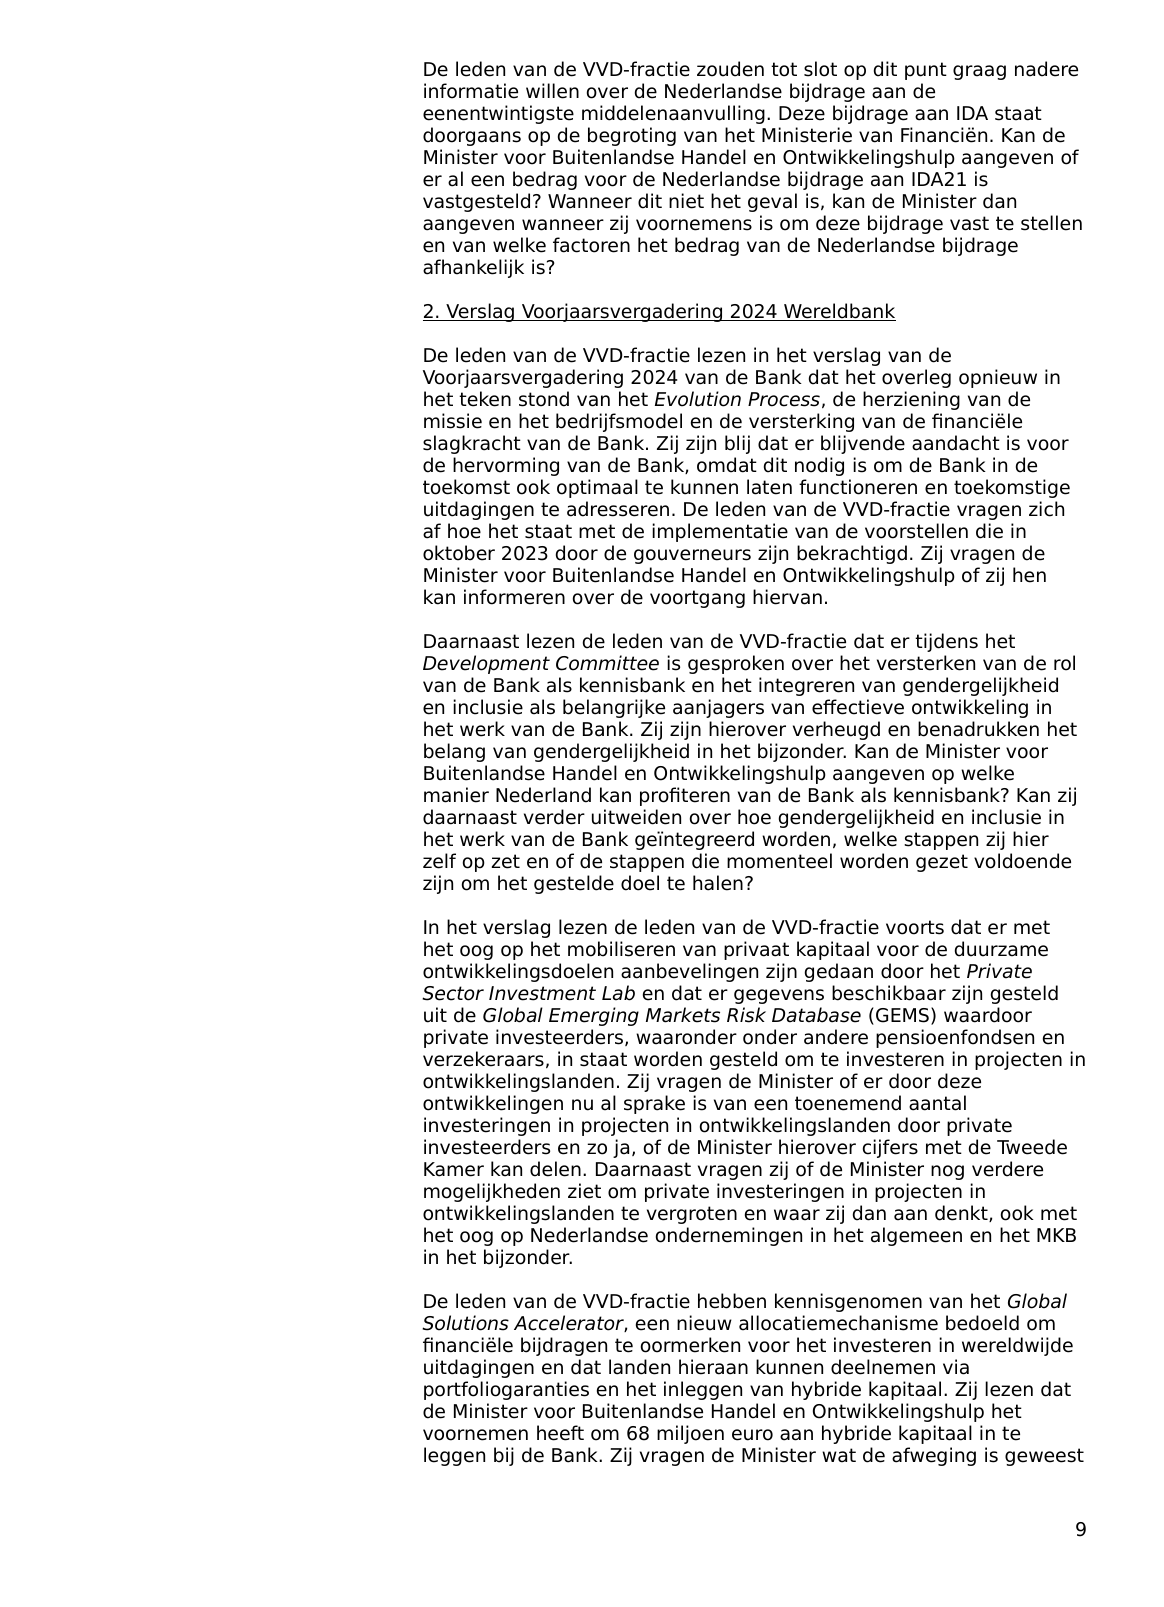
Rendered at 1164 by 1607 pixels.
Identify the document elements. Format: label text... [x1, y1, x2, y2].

text De leden van de VVD-fractie hebben kennisgenomen van het Global Solutions Accelerator, een nieuw allocatiemechanisme bedoeld om financiële bijdragen te oormerken voor het investeren in wereldwijde uitdagingen en dat landen hieraan kunnen deelnemen via portfoliogaranties en het inleggen van hybride kapitaal. Zij lezen dat de Minister voor Buitenlandse Handel en Ontwikkelingshulp het voornemen heeft om 68 miljoen euro aan hybride kapitaal in te leggen bij de Bank. Zij vragen de Minister wat de afweging is geweest [422, 1291, 1087, 1467]
text De leden van de VVD-fractie lezen in het verslag van de Voorjaarsvergadering 2024 van de Bank dat het overleg opnieuw in het teken stond van het Evolution Process, de herziening van de missie en het bedrijfsmodel en de versterking van de financiële slagkracht van de Bank. Zij zijn blij dat er blijvende aandacht is voor de hervorming van de Bank, omdat dit nodig is om de Bank in de toekomst ook optimaal te kunnen laten functioneren en toekomstige uitdagingen te adresseren. De leden van de VVD-fractie vragen zich af hoe het staat met de implementatie van de voorstellen die in oktober 2023 door de gouverneurs zijn bekrachtigd. Zij vragen de Minister voor Buitenlandse Handel en Ontwikkelingshulp of zij hen kan informeren over de voortgang hiervan. [422, 345, 1087, 609]
text In het verslag lezen de leden van de VVD-fractie voorts dat er met het oog op het mobiliseren van privaat kapitaal voor de duurzame ontwikkelingsdoelen aanbevelingen zijn gedaan door het Private Sector Investment Lab en dat er gegevens beschikbaar zijn gesteld uit de Global Emerging Markets Risk Database (GEMS) waardoor private investeerders, waaronder onder andere pensioenfondsen en verzekeraars, in staat worden gesteld om te investeren in projecten in ontwikkelingslanden. Zij vragen de Minister of er door deze ontwikkelingen nu al sprake is van een toenemend aantal investeringen in projecten in ontwikkelingslanden door private investeerders en zo ja, of de Minister hierover cijfers met de Tweede Kamer kan delen. Daarnaast vragen zij of de Minister nog verdere mogelijkheden ziet om private investeringen in projecten in ontwikkelingslanden te vergroten en waar zij dan aan denkt, ook met het oog op Nederlandse ondernemingen in het algemeen en het MKB in het bijzonder. [422, 917, 1087, 1269]
subtitle 2. Verslag Voorjaarsvergadering 2024 Wereldbank [422, 301, 1087, 323]
text Daarnaast lezen de leden van de VVD-fractie dat er tijdens het Development Committee is gesproken over het versterken van de rol van de Bank als kennisbank en het integreren van gendergelijkheid en inclusie als belangrijke aanjagers van effectieve ontwikkeling in het werk van de Bank. Zij zijn hierover verheugd en benadrukken het belang van gendergelijkheid in het bijzonder. Kan de Minister voor Buitenlandse Handel en Ontwikkelingshulp aangeven op welke manier Nederland kan profiteren van de Bank als kennisbank? Kan zij daarnaast verder uitweiden over hoe gendergelijkheid en inclusie in het werk van de Bank geïntegreerd worden, welke stappen zij hier zelf op zet en of de stappen die momenteel worden gezet voldoende zijn om het gestelde doel te halen? [422, 631, 1087, 895]
text De leden van de VVD-fractie zouden tot slot op dit punt graag nadere informatie willen over de Nederlandse bijdrage aan de eenentwintigste middelenaanvulling. Deze bijdrage aan IDA staat doorgaans op de begroting van het Ministerie van Financiën. Kan de Minister voor Buitenlandse Handel en Ontwikkelingshulp aangeven of er al een bedrag voor de Nederlandse bijdrage aan IDA21 is vastgesteld? Wanneer dit niet het geval is, kan de Minister dan aangeven wanneer zij voornemens is om deze bijdrage vast te stellen en van welke factoren het bedrag van de Nederlandse bijdrage afhankelijk is? [422, 59, 1087, 279]
